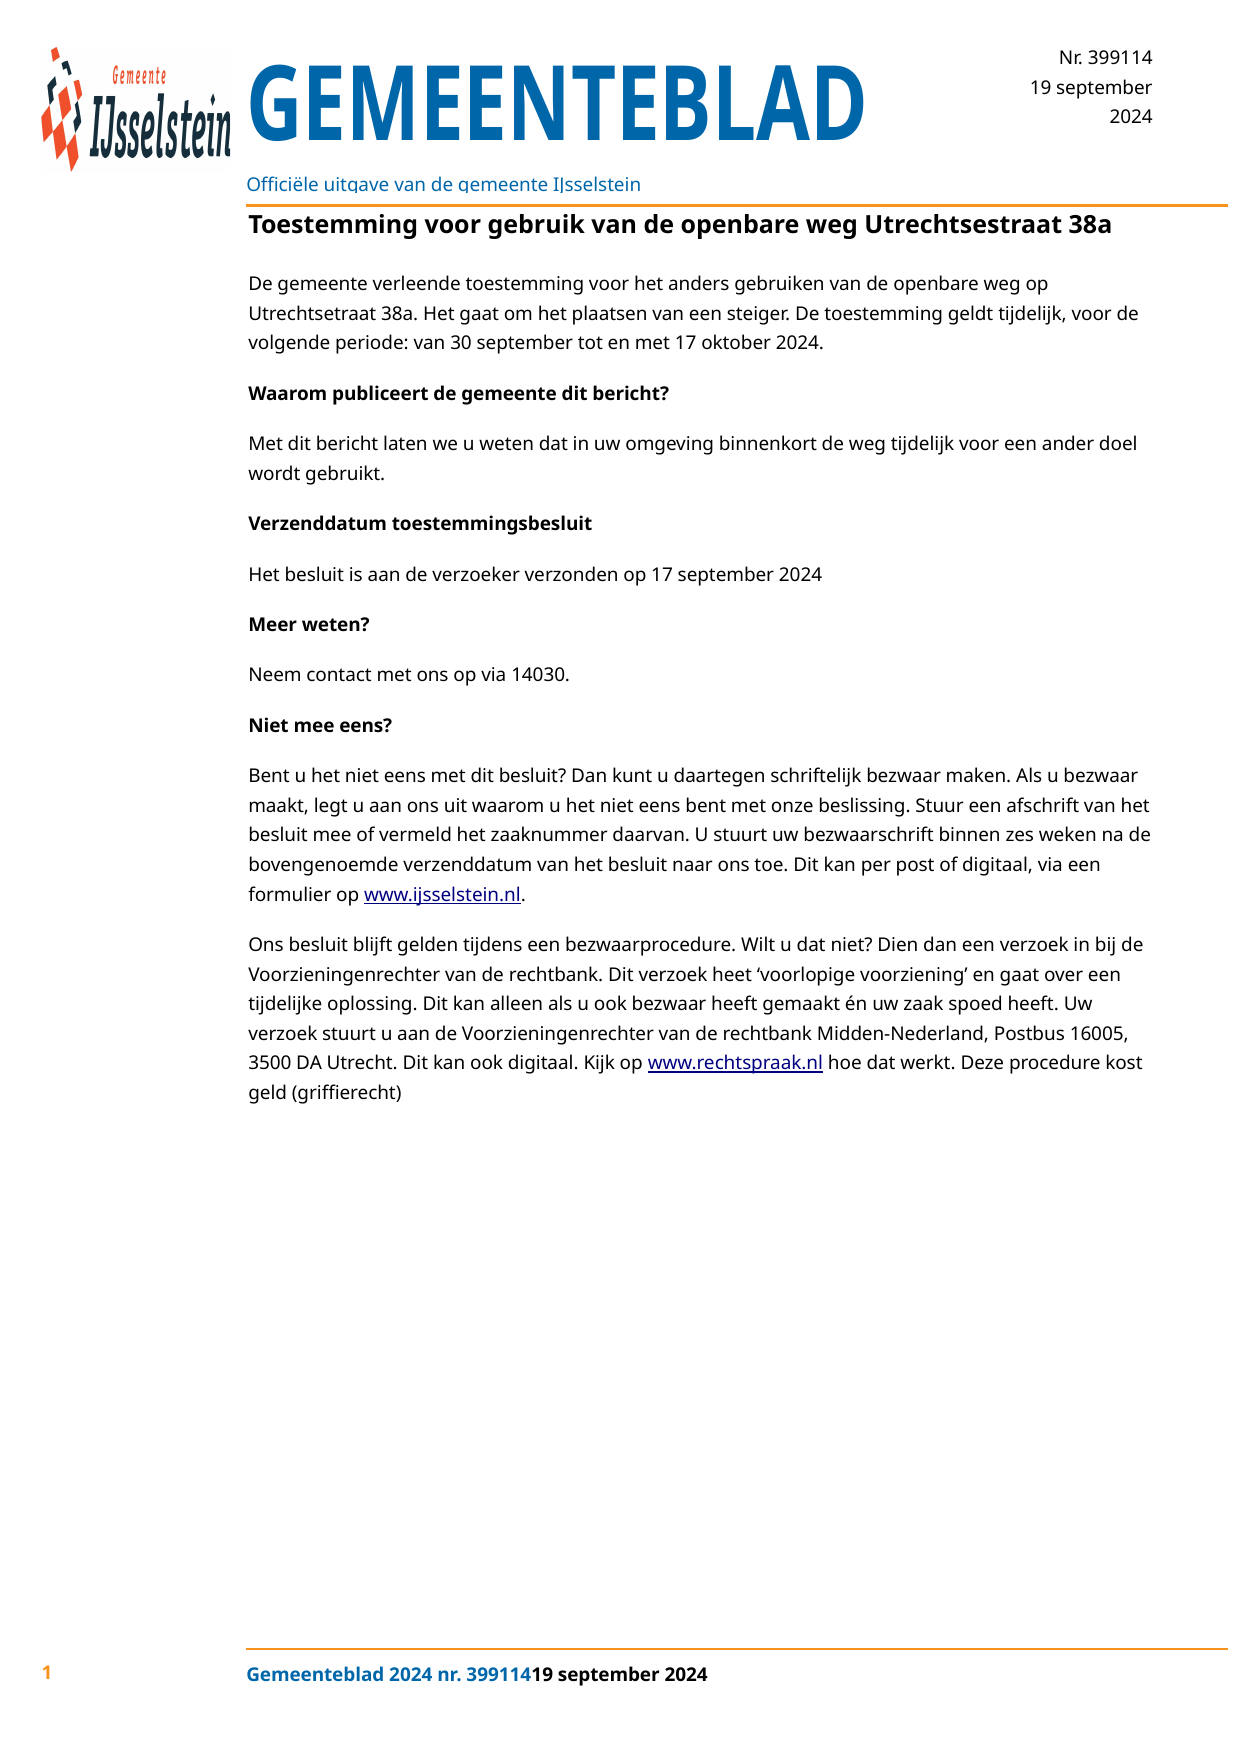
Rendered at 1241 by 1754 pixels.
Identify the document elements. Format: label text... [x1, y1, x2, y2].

text Niet mee eens? [248, 712, 1152, 738]
text Bent u het niet eens met dit besluit? Dan kunt u daartegen schriftelijk bezwaar maken. Als u bezwaar maakt, legt u aan ons uit waarom u het niet eens bent met onze beslissing. Stuur een afschrift van het besluit mee of vermeld het zaaknummer daarvan. U stuurt uw bezwaarschrift binnen zes weken na de bovengenoemde verzenddatum van het besluit naar ons toe. Dit kan per post of digitaal, via een formulier op www.ijsselstein.nl. [248, 762, 1152, 906]
picture [41, 47, 231, 172]
text Meer weten? [248, 611, 1152, 637]
text Het besluit is aan de verzoeker verzonden op 17 september 2024 [248, 561, 1152, 586]
text Waarom publiceert de gemeente dit bericht? [248, 380, 1152, 406]
text De gemeente verleende toestemming voor het anders gebruiken van de openbare weg op Utrechtsetraat 38a. Het gaat om het plaatsen van een steiger. De toestemming geldt tijdelijk, voor de volgende periode: van 30 september tot en met 17 oktober 2024. [248, 270, 1152, 355]
text Neem contact met ons op via 14030. [248, 662, 1152, 687]
text Verzenddatum toestemmingsbesluit [248, 510, 1152, 536]
text Ons besluit blijft gelden tijdens een bezwaarprocedure. Wilt u dat niet? Dien dan een verzoek in bij de Voorzieningenrechter van de rechtbank. Dit verzoek heet ‘voorlopige voorziening’ en gaat over een tijdelijke oplossing. Dit kan alleen als u ook bezwaar heeft gemaakt én uw zaak spoed heeft. Uw verzoek stuurt u aan de Voorzieningenrechter van de rechtbank Midden-Nederland, Postbus 16005, 3500 DA Utrecht. Dit kan ook digitaal. Kijk op www.rechtspraak.nl hoe dat werkt. Deze procedure kost geld (griffierecht) [248, 931, 1152, 1105]
text Toestemming voor gebruik van de openbare weg Utrechtsestraat 38a [248, 207, 1152, 241]
text Met dit bericht laten we u weten dat in uw omgeving binnenkort de weg tijdelijk voor een ander doel wordt gebruikt. [248, 430, 1152, 486]
